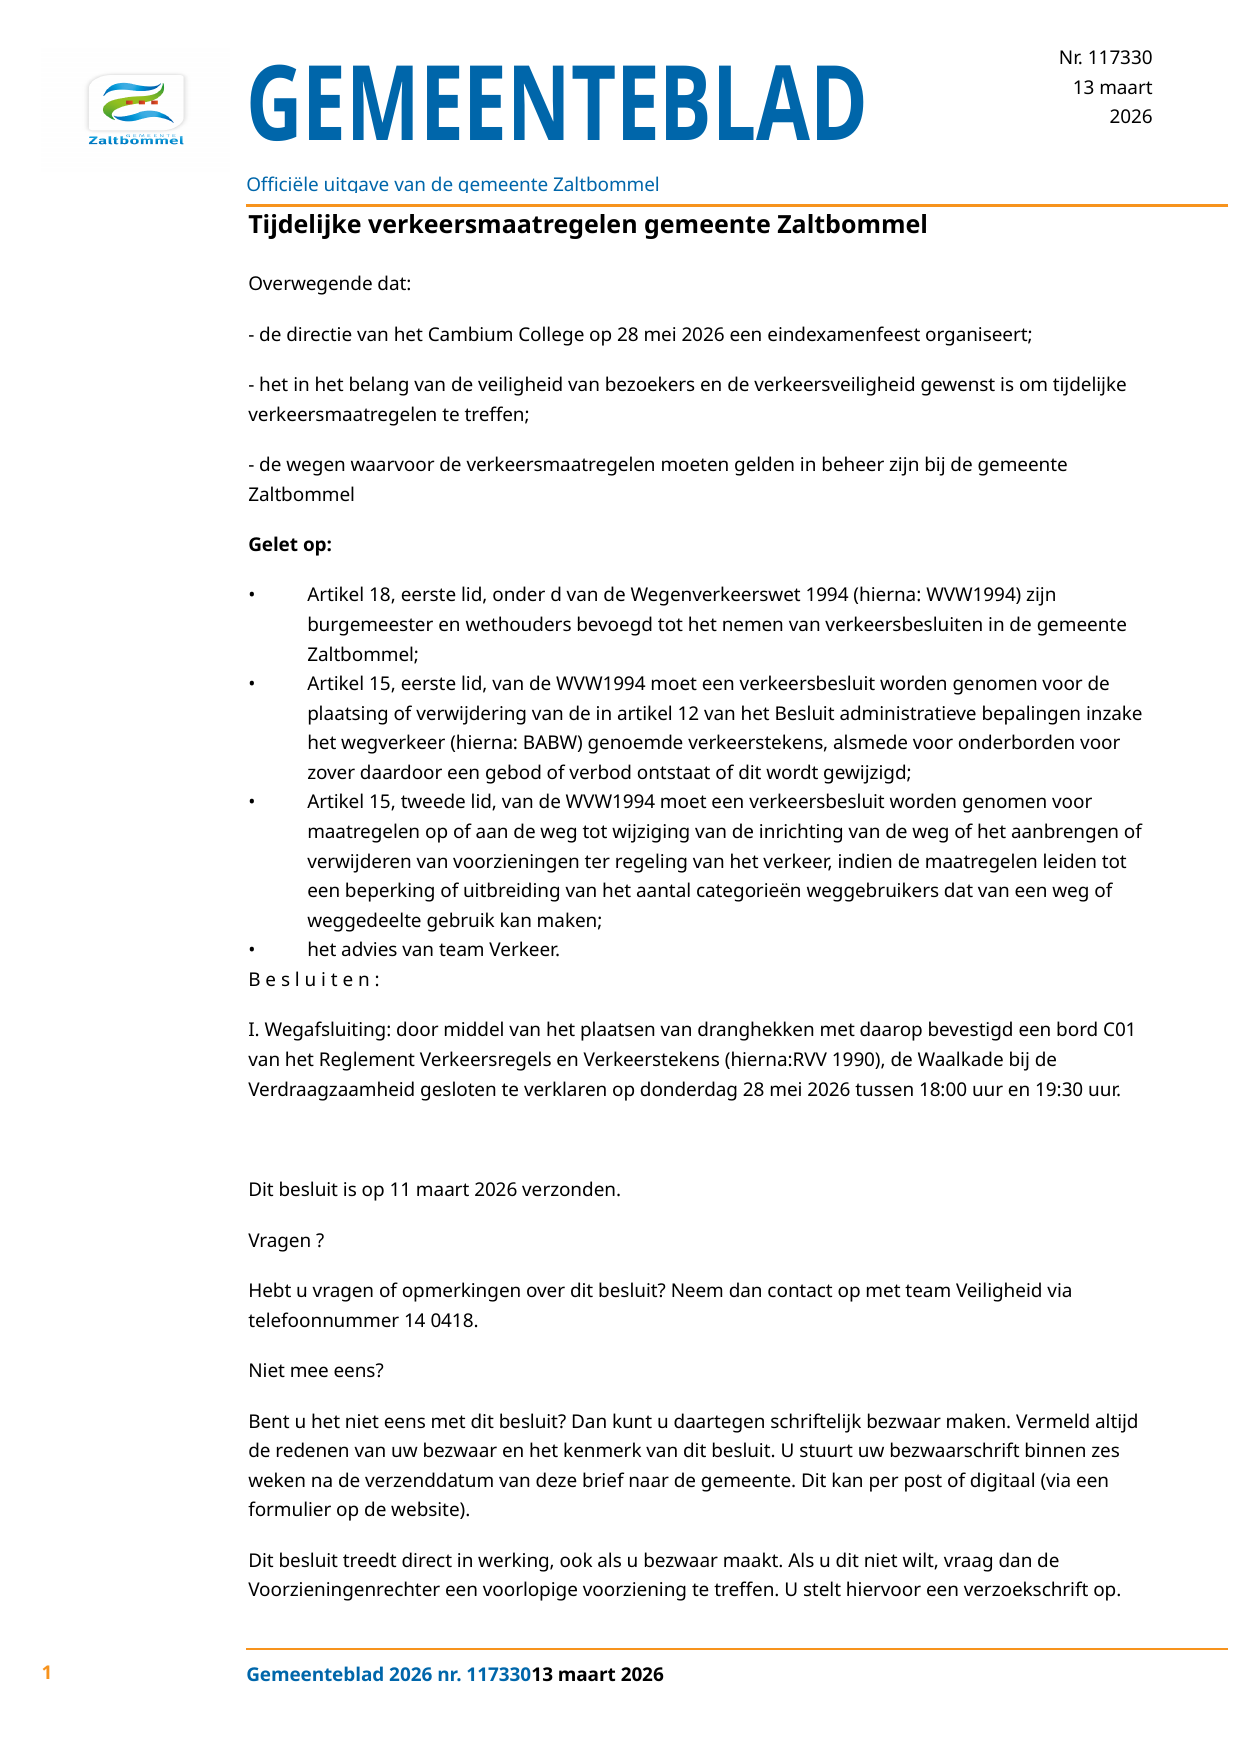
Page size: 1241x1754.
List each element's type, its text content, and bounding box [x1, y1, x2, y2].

text Tijdelijke verkeersmaatregelen gemeente Zaltbommel [248, 207, 1152, 241]
text B e s l u i t e n : [248, 966, 1152, 992]
text I. Wegafsluiting: door middel van het plaatsen van dranghekken met daarop bevestigd een bord C01 van het Reglement Verkeersregels en Verkeerstekens (hierna:RVV 1990), de Waalkade bij de Verdraagzaamheid gesloten te verklaren op donderdag 28 mei 2026 tussen 18:00 uur en 19:30 uur. [248, 1017, 1152, 1101]
list Artikel 15, eerste lid, van de WVW1994 moet een verkeersbesluit worden genomen voor de plaatsing of verwijdering van de in artikel 12 van het Besluit administratieve bepalingen inzake het wegverkeer (hierna: BABW) genoemde verkeerstekens, alsmede voor onderborden voor zover daardoor een gebod of verbod ontstaat of dit wordt gewijzigd; [248, 670, 1152, 785]
text - de directie van het Cambium College op 28 mei 2026 een eindexamenfeest organiseert; [248, 321, 1152, 346]
text Vragen ? [248, 1227, 1152, 1253]
text Overwegende dat: [248, 270, 1152, 296]
picture [41, 47, 231, 172]
text Dit besluit is op 11 maart 2026 verzonden. [248, 1177, 1152, 1202]
text Niet mee eens? [248, 1357, 1152, 1383]
list Artikel 18, eerste lid, onder d van de Wegenverkeerswet 1994 (hierna: WVW1994) zijn burgemeester en wethouders bevoegd tot het nemen van verkeersbesluiten in de gemeente Zaltbommel; [248, 582, 1152, 666]
text Hebt u vragen of opmerkingen over dit besluit? Neem dan contact op met team Veiligheid via telefoonnummer 14 0418. [248, 1277, 1152, 1333]
text Dit besluit treedt direct in werking, ook als u bezwaar maakt. Als u dit niet wilt, vraag dan de Voorzieningenrechter een voorlopige voorziening te treffen. U stelt hiervoor een verzoekschrift op. [248, 1547, 1152, 1602]
text Bent u het niet eens met dit besluit? Dan kunt u daartegen schriftelijk bezwaar maken. Vermeld altijd de redenen van uw bezwaar en het kenmerk van dit besluit. U stuurt uw bezwaarschrift binnen zes weken na de verzenddatum van deze brief naar de gemeente. Dit kan per post of digitaal (via een formulier op de website). [248, 1408, 1152, 1522]
text Gelet op: [248, 531, 1152, 557]
list Artikel 15, tweede lid, van de WVW1994 moet een verkeersbesluit worden genomen voor maatregelen op of aan de weg tot wijziging van de inrichting van de weg of het aanbrengen of verwijderen van voorzieningen ter regeling van het verkeer, indien de maatregelen leiden tot een beperking of uitbreiding van het aantal categorieën weggebruikers dat van een weg of weggedeelte gebruik kan maken; [248, 789, 1152, 933]
text - het in het belang van de veiligheid van bezoekers en de verkeersveiligheid gewenst is om tijdelijke verkeersmaatregelen te treffen; [248, 371, 1152, 426]
text - de wegen waarvoor de verkeersmaatregelen moeten gelden in beheer zijn bij de gemeente Zaltbommel [248, 451, 1152, 506]
list het advies van team Verkeer. [248, 937, 1152, 962]
